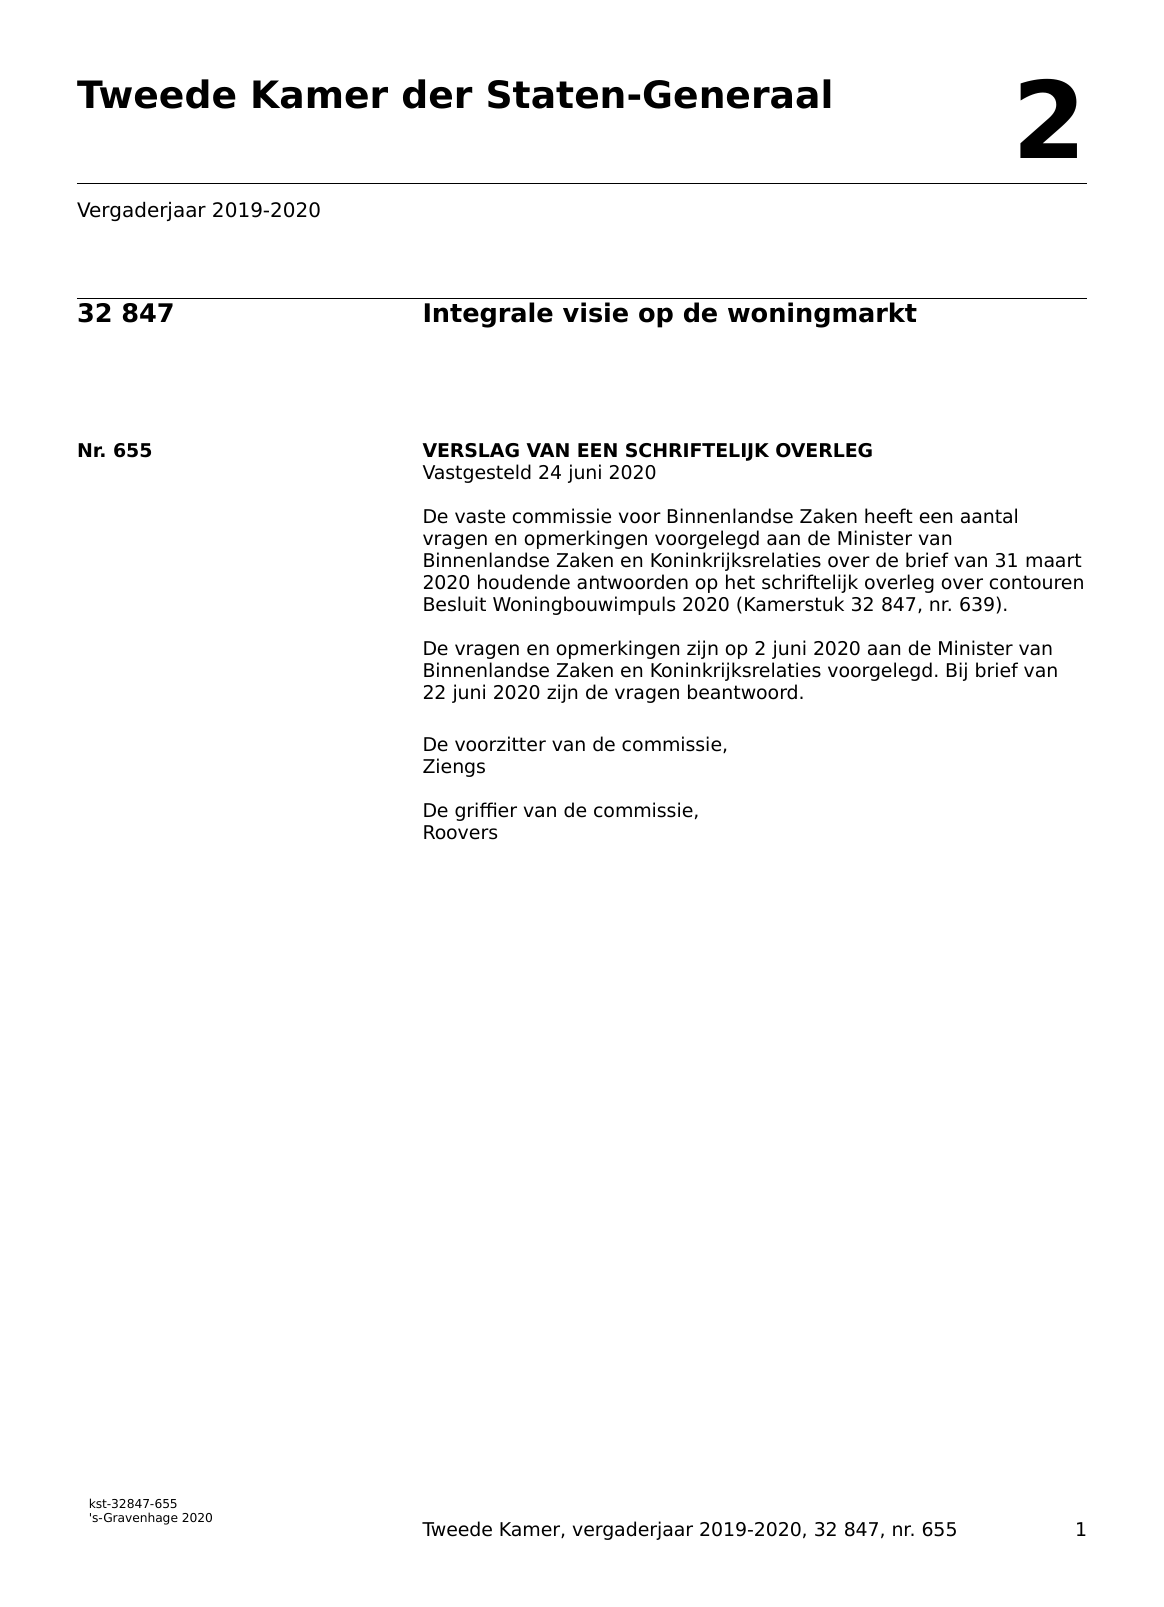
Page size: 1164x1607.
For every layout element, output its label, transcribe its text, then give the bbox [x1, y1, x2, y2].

text De vragen en opmerkingen zijn op 2 juni 2020 aan de Minister van Binnenlandse Zaken en Koninkrijksrelaties voorgelegd. Bij brief van 22 juni 2020 zijn de vragen beantwoord. [422, 638, 1087, 704]
subtitle 32 847 Integrale visie op de woningmarkt [77, 299, 1087, 329]
text 's-Gravenhage 2020 [88, 1511, 323, 1525]
table_header Tweede Kamer der Staten-Generaal [77, 59, 886, 183]
text Vastgesteld 24 juni 2020 [422, 462, 1087, 484]
subtitle Nr. 655 VERSLAG VAN EEN SCHRIFTELIJK OVERLEG [77, 440, 1087, 462]
text De griffier van de commissie, Roovers [422, 800, 1087, 844]
text De vaste commissie voor Binnenlandse Zaken heeft een aantal vragen en opmerkingen voorgelegd aan de Minister van Binnenlandse Zaken en Koninkrijksrelaties over de brief van 31 maart 2020 houdende antwoorden op het schriftelijk overleg over contouren Besluit Woningbouwimpuls 2020 (Kamerstuk 32 847, nr. 639). [422, 506, 1087, 616]
text kst-32847-655 [88, 1497, 323, 1511]
table_cell Vergaderjaar 2019-2020 [77, 184, 1087, 298]
text De voorzitter van de commissie, Ziengs [422, 734, 1087, 778]
table_header 2 [886, 59, 1087, 183]
